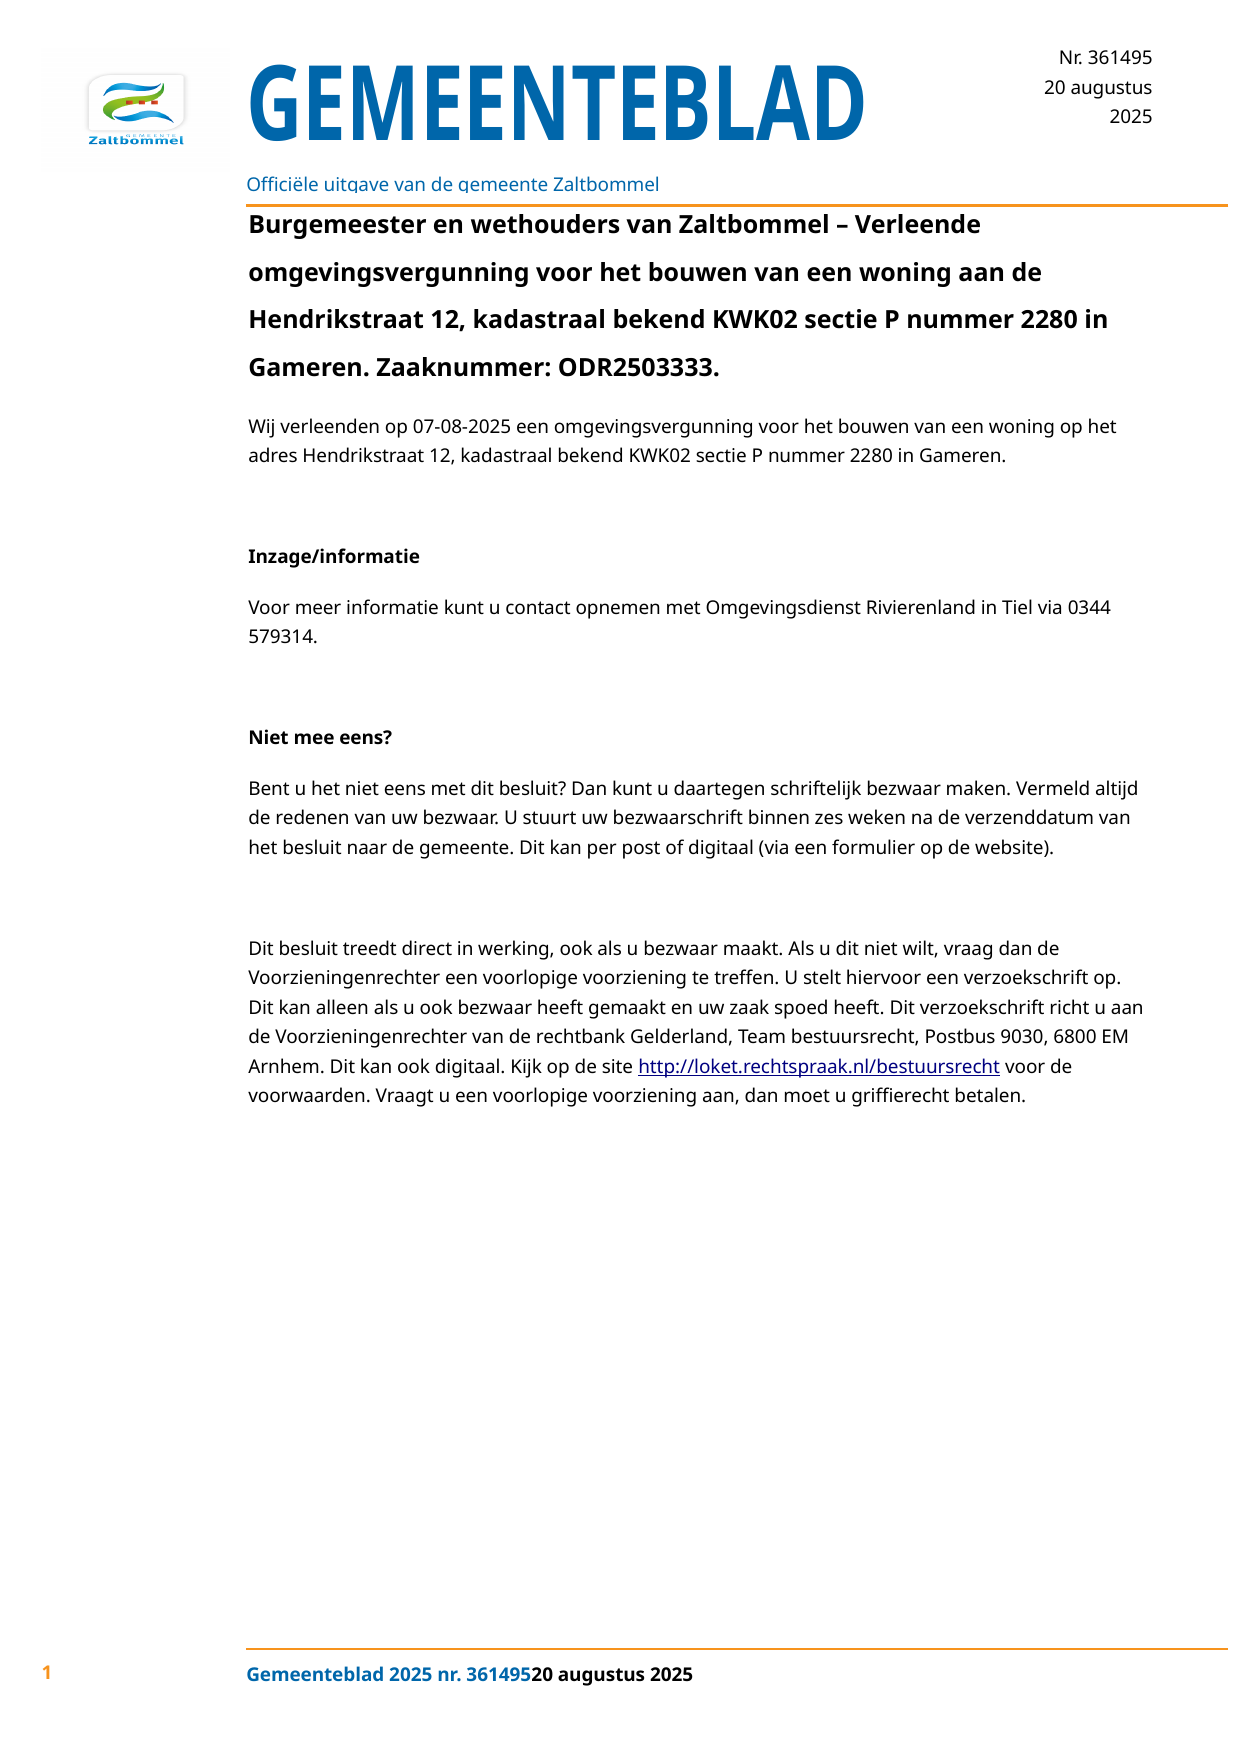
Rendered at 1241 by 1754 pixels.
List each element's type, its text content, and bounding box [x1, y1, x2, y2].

text Wij verleenden op 07-08-2025 een omgevingsvergunning voor het bouwen van een woning op het adres Hendrikstraat 12, kadastraal bekend KWK02 sectie P nummer 2280 in Gameren. [248, 413, 1152, 468]
text Dit besluit treedt direct in werking, ook als u bezwaar maakt. Als u dit niet wilt, vraag dan de Voorzieningenrechter een voorlopige voorziening te treffen. U stelt hiervoor een verzoekschrift op. Dit kan alleen als u ook bezwaar heeft gemaakt en uw zaak spoed heeft. Dit verzoekschrift richt u aan de Voorzieningenrechter van de rechtbank Gelderland, Team bestuursrecht, Postbus 9030, 6800 EM Arnhem. Dit kan ook digitaal. Kijk op de site http://loket.rechtspraak.nl/bestuursrecht voor de voorwaarden. Vraagt u een voorlopige voorziening aan, dan moet u griffierecht betalen. [248, 935, 1152, 1108]
text Bent u het niet eens met dit besluit? Dan kunt u daartegen schriftelijk bezwaar maken. Vermeld altijd de redenen van uw bezwaar. U stuurt uw bezwaarschrift binnen zes weken na de verzenddatum van het besluit naar de gemeente. Dit kan per post of digitaal (via een formulier op de website). [248, 775, 1152, 860]
text Inzage/informatie [248, 543, 1152, 569]
picture [41, 47, 231, 172]
text Burgemeester en wethouders van Zaltbommel – Verleende omgevingsvergunning voor het bouwen van een woning aan de Hendrikstraat 12, kadastraal bekend KWK02 sectie P nummer 2280 in Gameren. Zaaknummer: ODR2503333. [248, 207, 1152, 384]
text Niet mee eens? [248, 724, 1152, 750]
text Voor meer informatie kunt u contact opnemen met Omgevingsdienst Rivierenland in Tiel via 0344 579314. [248, 594, 1152, 649]
